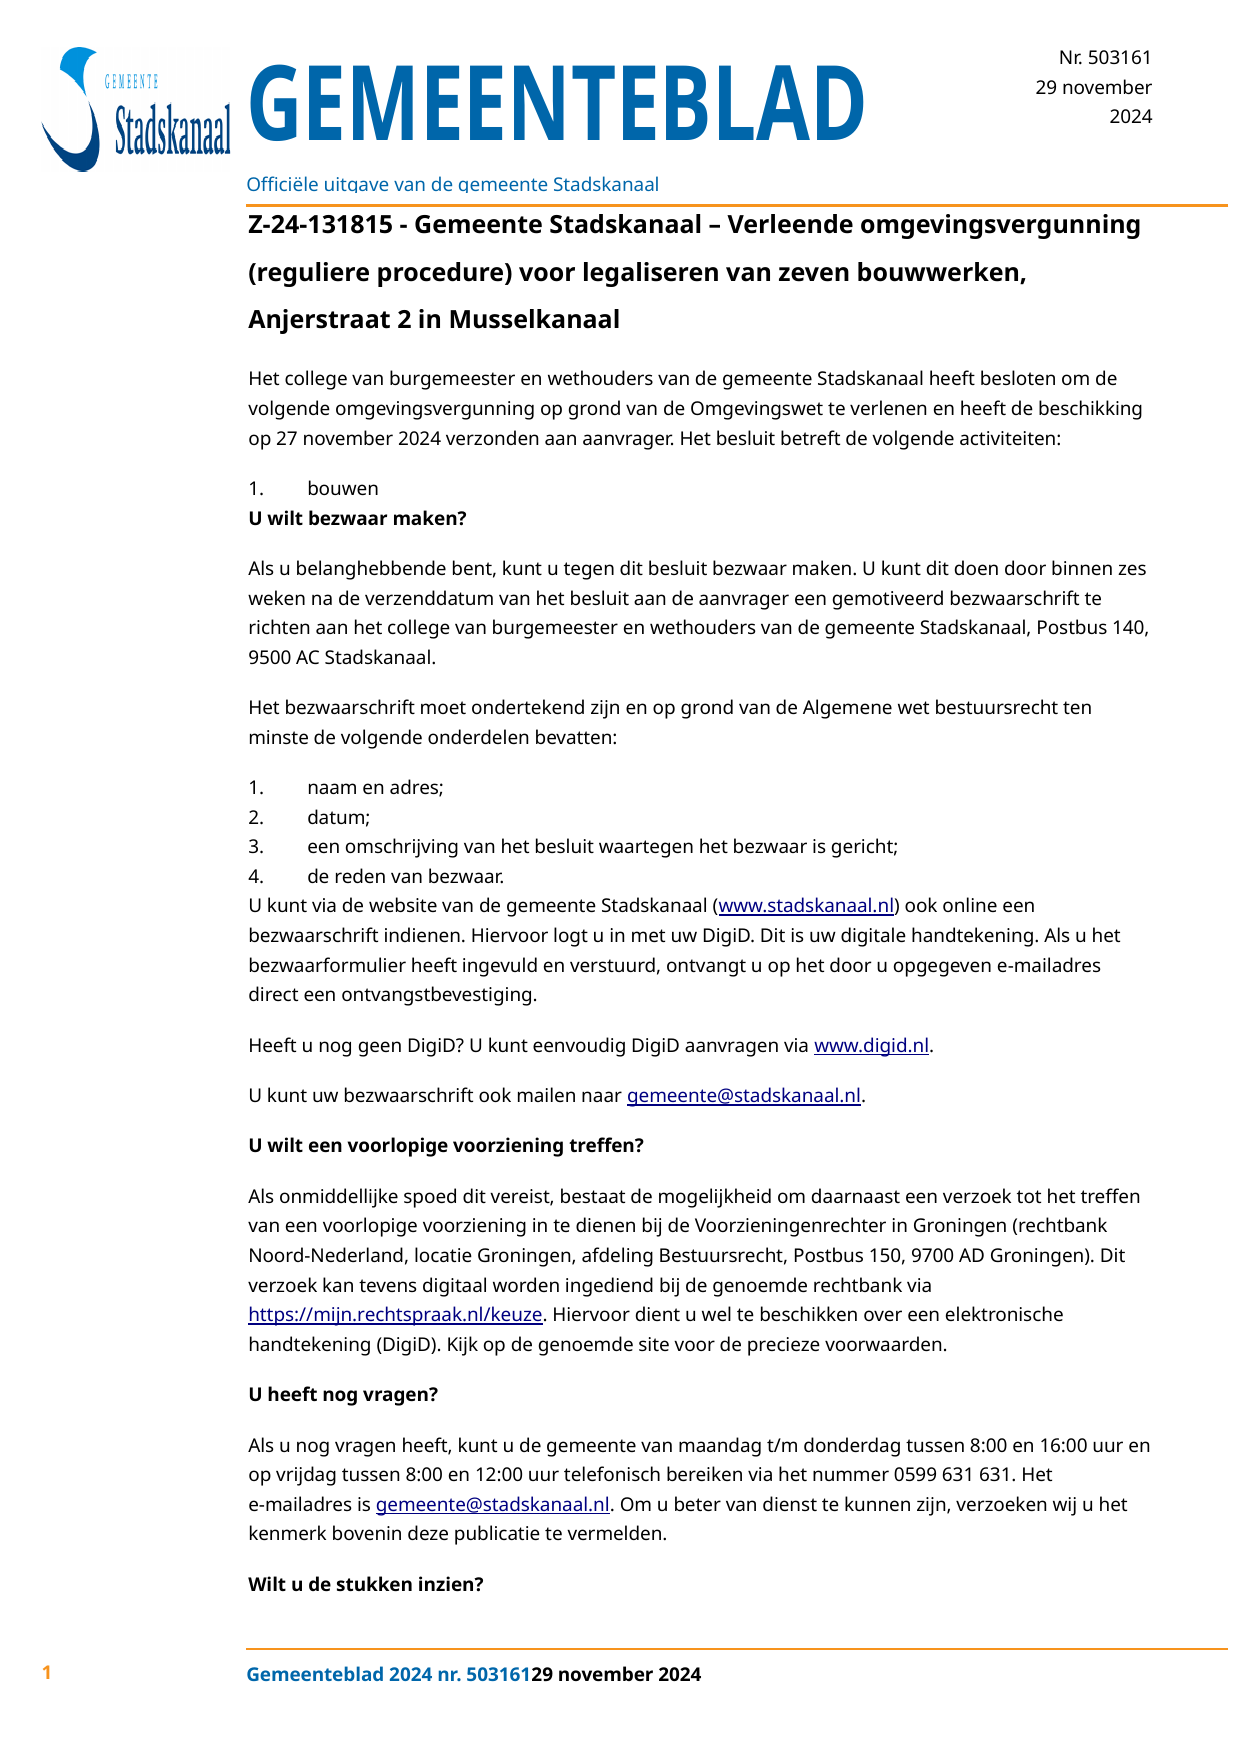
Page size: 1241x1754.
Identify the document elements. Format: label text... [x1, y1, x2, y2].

list een omschrijving van het besluit waartegen het bezwaar is gericht; [248, 833, 1152, 859]
text U kunt via de website van de gemeente Stadskanaal (www.stadskanaal.nl) ook online een bezwaarschrift indienen. Hiervoor logt u in met uw DigiD. Dit is uw digitale handtekening. Als u het bezwaarformulier heeft ingevuld en verstuurd, ontvangt u op het door u opgegeven e‑mailadres direct een ontvangstbevestiging. [248, 893, 1152, 1007]
list naam en adres; [248, 774, 1152, 800]
text U kunt uw bezwaarschrift ook mailen naar gemeente@stadskanaal.nl. [248, 1082, 1152, 1108]
text Wilt u de stukken inzien? [248, 1571, 1152, 1597]
list de reden van bezwaar. [248, 863, 1152, 889]
list datum; [248, 804, 1152, 829]
text Als u belanghebbende bent, kunt u tegen dit besluit bezwaar maken. U kunt dit doen door binnen zes weken na de verzenddatum van het besluit aan de aanvrager een gemotiveerd bezwaarschrift te richten aan het college van burgemeester en wethouders van de gemeente Stadskanaal, Postbus 140, 9500 AC Stadskanaal. [248, 555, 1152, 669]
text Het bezwaarschrift moet ondertekend zijn en op grond van de Algemene wet bestuursrecht ten minste de volgende onderdelen bevatten: [248, 694, 1152, 749]
text U heeft nog vragen? [248, 1381, 1152, 1407]
text Als onmiddellijke spoed dit vereist, bestaat de mogelijkheid om daarnaast een verzoek tot het treffen van een voorlopige voorziening in te dienen bij de Voorzieningenrechter in Groningen (rechtbank Noord-Nederland, locatie Groningen, afdeling Bestuursrecht, Postbus 150, 9700 AD Groningen). Dit verzoek kan tevens digitaal worden ingediend bij de genoemde rechtbank via https://mijn.rechtspraak.nl/keuze. Hiervoor dient u wel te beschikken over een elektronische handtekening (DigiD). Kijk op de genoemde site voor de precieze voorwaarden. [248, 1183, 1152, 1357]
text U wilt bezwaar maken? [248, 505, 1152, 530]
text Z-24-131815 - Gemeente Stadskanaal – Verleende omgevingsvergunning (reguliere procedure) voor legaliseren van zeven bouwwerken, Anjerstraat 2 in Musselkanaal [248, 207, 1152, 336]
picture [41, 47, 231, 172]
text Als u nog vragen heeft, kunt u de gemeente van maandag t/m donderdag tussen 8:00 en 16:00 uur en op vrijdag tussen 8:00 en 12:00 uur telefonisch bereiken via het nummer 0599 631 631. Het e‑mailadres is gemeente@stadskanaal.nl. Om u beter van dienst te kunnen zijn, verzoeken wij u het kenmerk bovenin deze publicatie te vermelden. [248, 1432, 1152, 1546]
text Het college van burgemeester en wethouders van de gemeente Stadskanaal heeft besloten om de volgende omgevingsvergunning op grond van de Omgevingswet te verlenen en heeft de beschikking op 27 november 2024 verzonden aan aanvrager. Het besluit betreft de volgende activiteiten: [248, 366, 1152, 450]
list bouwen [248, 475, 1152, 501]
text U wilt een voorlopige voorziening treffen? [248, 1133, 1152, 1158]
text Heeft u nog geen DigiD? U kunt eenvoudig DigiD aanvragen via www.digid.nl. [248, 1032, 1152, 1057]
